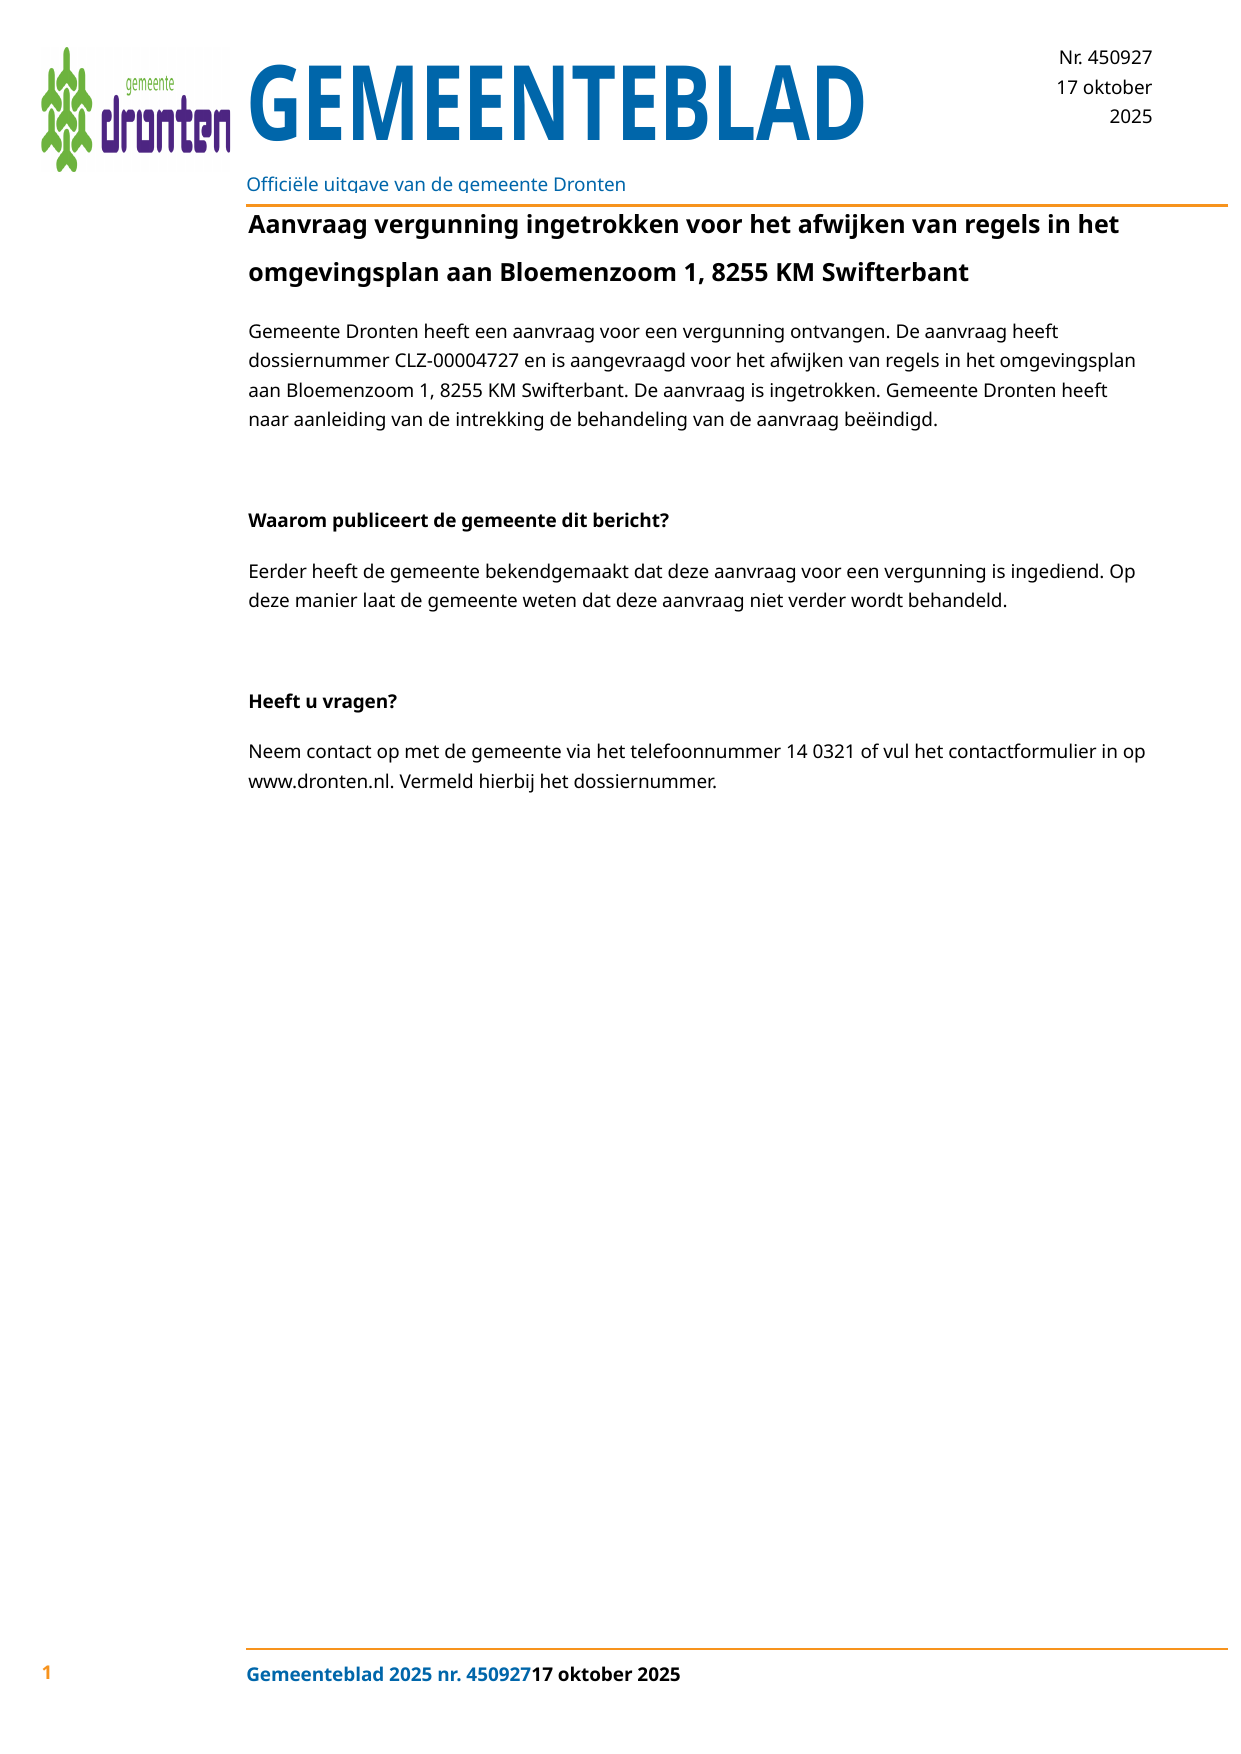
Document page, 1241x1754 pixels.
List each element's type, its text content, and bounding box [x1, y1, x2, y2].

text Aanvraag vergunning ingetrokken voor het afwijken van regels in het omgevingsplan aan Bloemenzoom 1, 8255 KM Swifterbant [248, 207, 1152, 288]
picture [41, 47, 231, 172]
text Gemeente Dronten heeft een aanvraag voor een vergunning ontvangen. De aanvraag heeft dossiernummer CLZ-00004727 en is aangevraagd voor het afwijken van regels in het omgevingsplan aan Bloemenzoom 1, 8255 KM Swifterbant. De aanvraag is ingetrokken. Gemeente Dronten heeft naar aanleiding van de intrekking de behandeling van de aanvraag beëindigd. [248, 318, 1152, 432]
text Neem contact op met de gemeente via het telefoonnummer 14 0321 of vul het contactformulier in op www.dronten.nl. Vermeld hierbij het dossiernummer. [248, 739, 1152, 794]
text Eerder heeft de gemeente bekendgemaakt dat deze aanvraag voor een vergunning is ingediend. Op deze manier laat de gemeente weten dat deze aanvraag niet verder wordt behandeld. [248, 558, 1152, 613]
text Heeft u vragen? [248, 688, 1152, 714]
text Waarom publiceert de gemeente dit bericht? [248, 507, 1152, 533]
